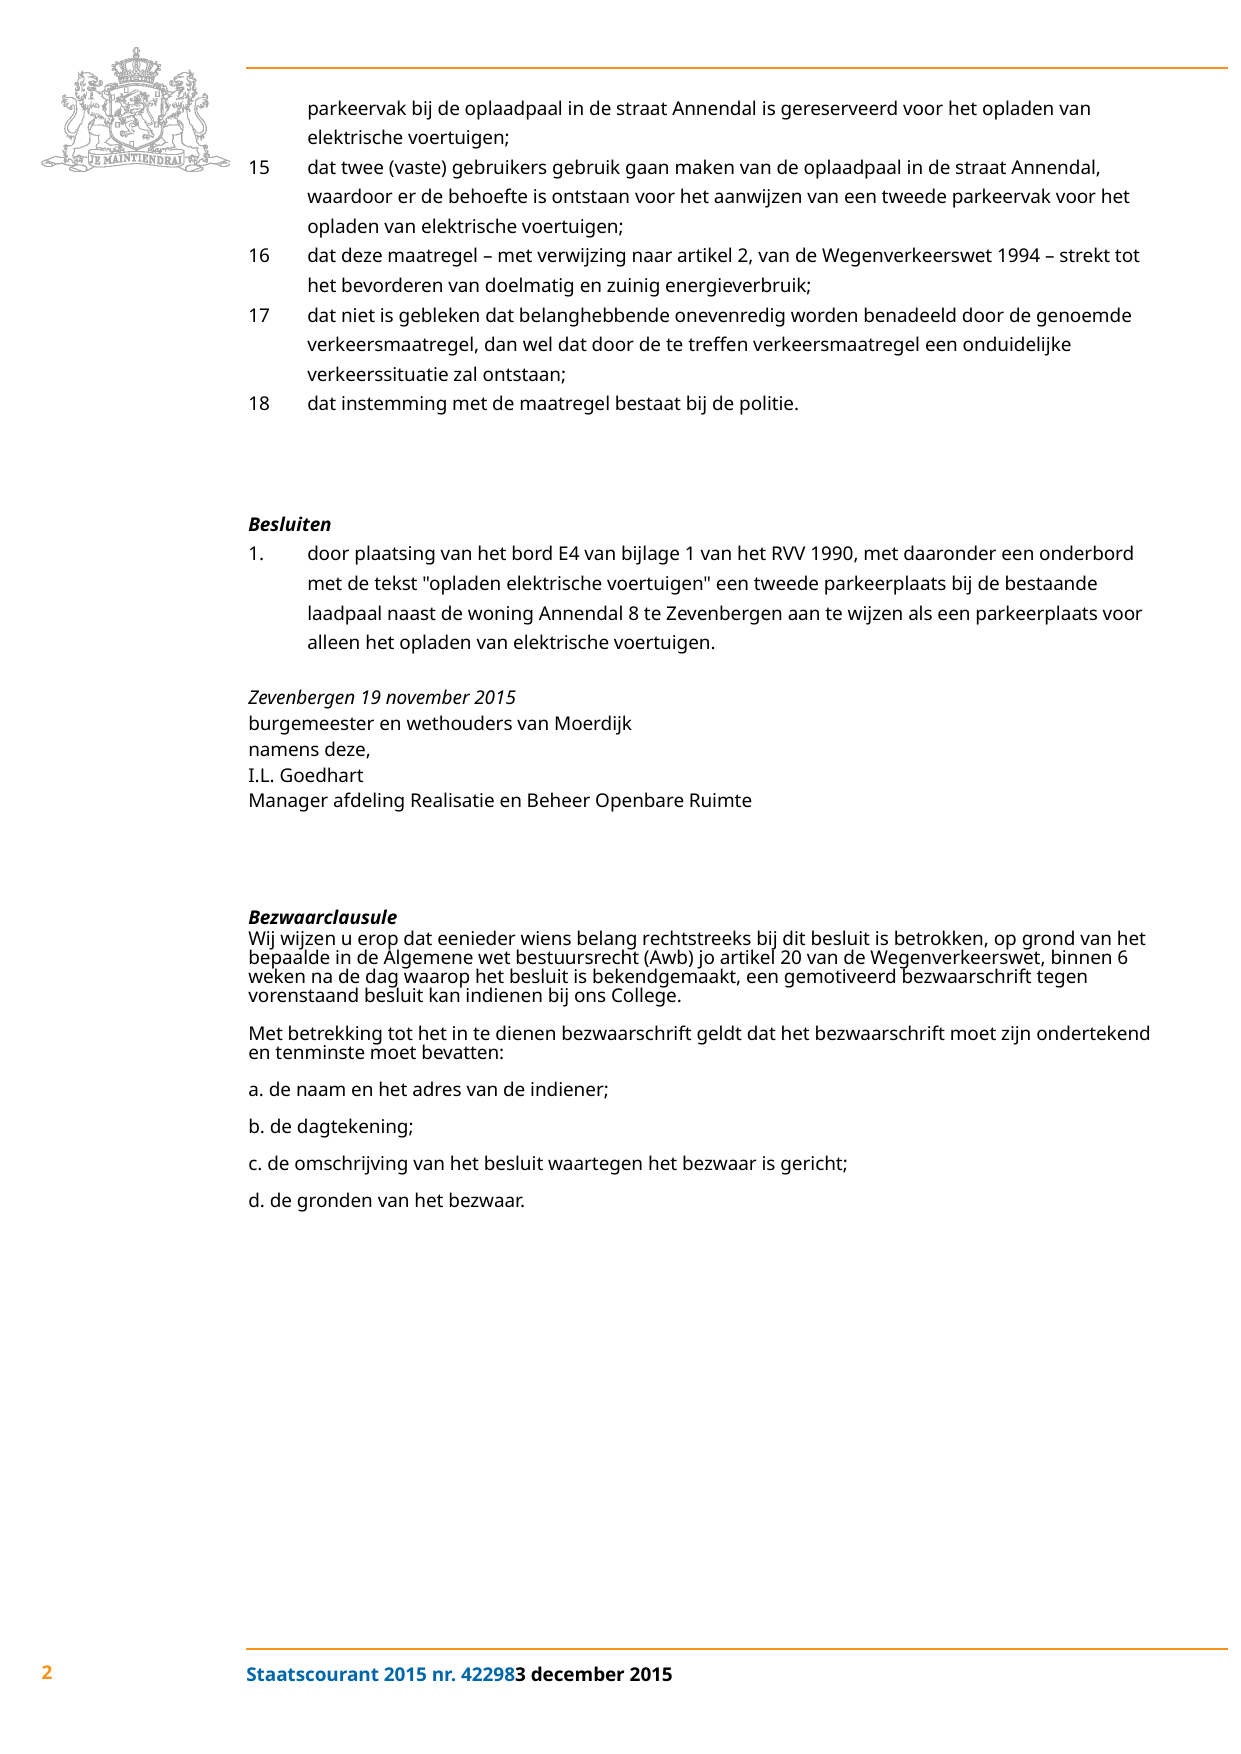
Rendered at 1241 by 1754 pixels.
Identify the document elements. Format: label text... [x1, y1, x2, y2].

text Wij wijzen u erop dat eenieder wiens belang rechtstreeks bij dit besluit is betrokken, op grond van het bepaalde in de Algemene wet bestuursrecht (Awb) jo artikel 20 van de Wegenverkeerswet, binnen 6 weken na de dag waarop het besluit is bekendgemaakt, een gemotiveerd bezwaarschrift tegen vorenstaand besluit kan indienen bij ons College. [248, 930, 1152, 1007]
text Manager afdeling Realisatie en Beheer Openbare Ruimte [248, 787, 1152, 813]
text burgemeester en wethouders van Moerdijk [248, 710, 1152, 736]
text a. de naam en het adres van de indiener; [248, 1081, 1152, 1100]
list dat twee (vaste) gebruikers gebruik gaan maken van de oplaadpaal in de straat Annendal, waardoor er de behoefte is ontstaan voor het aanwijzen van een tweede parkeervak voor het opladen van elektrische voertuigen; [248, 154, 1152, 239]
list dat deze maatregel – met verwijzing naar artikel 2, van de Wegenverkeerswet 1994 – strekt tot het bevorderen van doelmatig en zuinig energieverbruik; [248, 243, 1152, 298]
text Besluiten [248, 511, 1152, 537]
list dat niet is gebleken dat belanghebbende onevenredig worden benadeeld door de genoemde verkeersmaatregel, dan wel dat door de te treffen verkeersmaatregel een onduidelijke verkeerssituatie zal ontstaan; [248, 302, 1152, 387]
text namens deze, [248, 736, 1152, 762]
text Zevenbergen 19 november 2015 [248, 684, 1152, 710]
text Bezwaarclausule [248, 904, 1152, 930]
text Met betrekking tot het in te dienen bezwaarschrift geldt dat het bezwaarschrift moet zijn ondertekend en tenminste moet bevatten: [248, 1024, 1152, 1063]
text d. de gronden van het bezwaar. [248, 1192, 1152, 1211]
picture [41, 47, 231, 172]
text b. de dagtekening; [248, 1118, 1152, 1137]
text c. de omschrijving van het besluit waartegen het bezwaar is gericht; [248, 1155, 1152, 1174]
list parkeervak bij de oplaadpaal in de straat Annendal is gereserveerd voor het opladen van elektrische voertuigen; [248, 95, 1152, 150]
list door plaatsing van het bord E4 van bijlage 1 van het RVV 1990, met daaronder een onderbord met de tekst "opladen elektrische voertuigen" een tweede parkeerplaats bij de bestaande laadpaal naast de woning Annendal 8 te Zevenbergen aan te wijzen als een parkeerplaats voor alleen het opladen van elektrische voertuigen. [248, 541, 1152, 655]
list dat instemming met de maatregel bestaat bij de politie. [248, 391, 1152, 416]
text I.L. Goedhart [248, 762, 1152, 787]
